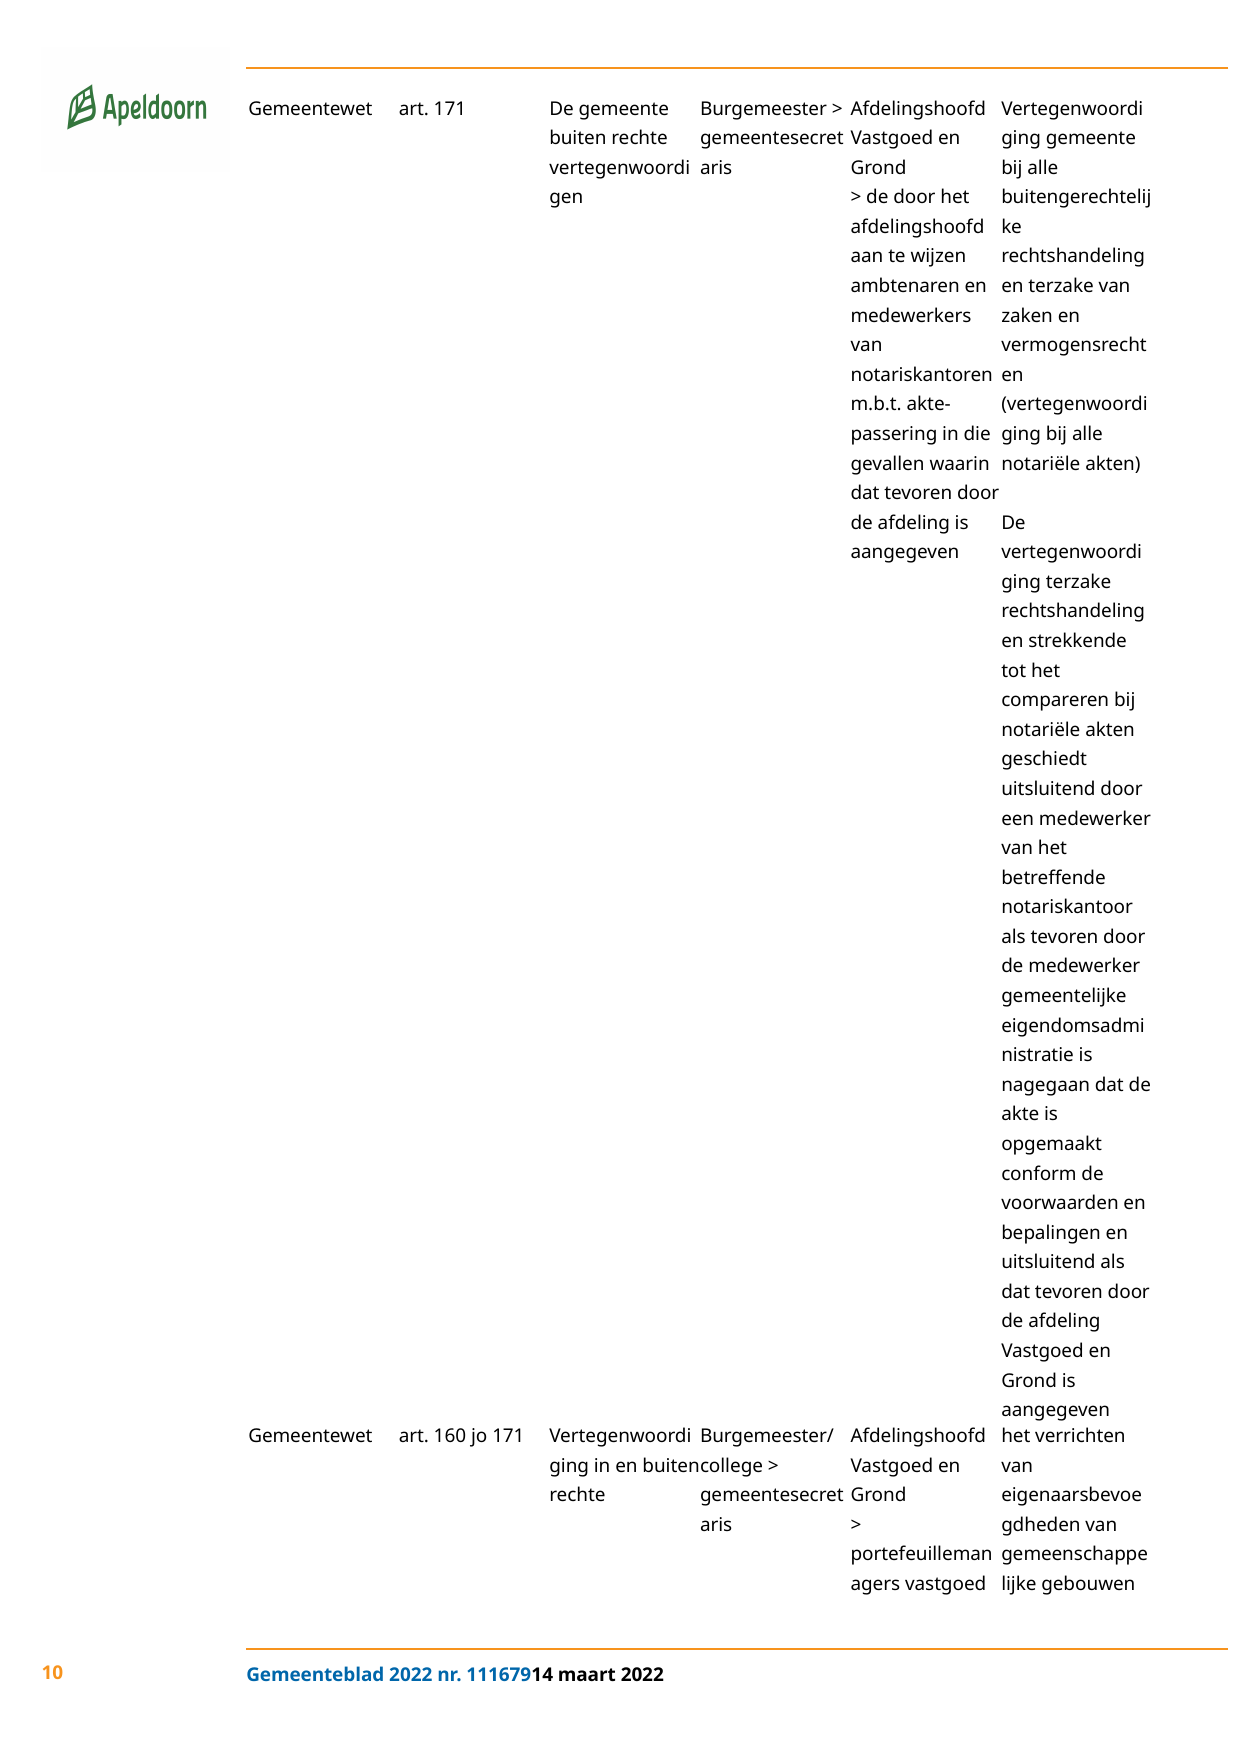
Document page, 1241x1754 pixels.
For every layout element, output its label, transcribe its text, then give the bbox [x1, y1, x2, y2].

table_cell art. 160 jo 171 [399, 1422, 549, 1596]
table_cell het verrichten van eigenaarsbevoegdheden van gemeenschappelijke gebouwen [1001, 1422, 1152, 1596]
table_cell Vertegenwoordiging gemeente bij alle buitengerechtelijke rechtshandelingen terzake van zaken en vermogensrechten (vertegenwoordiging bij alle notariële akten) De vertegenwoordiging terzake rechtshandelingen strekkende tot het compareren bij notariële akten geschiedt uitsluitend door een medewerker van het betreffende notariskantoor als tevoren door de medewerker gemeentelijke eigendomsadministratie is nagegaan dat de akte is opgemaakt conform de voorwaarden en bepalingen en uitsluitend als dat tevoren door de afdeling Vastgoed en Grond is aangegeven [1001, 95, 1152, 1422]
table_cell Gemeentewet [248, 95, 398, 1422]
table_cell Burgemeester > gemeentesecretaris [700, 95, 850, 1422]
table_cell Vertegenwoordiging in en buiten rechte [549, 1422, 700, 1596]
table_cell Gemeentewet [248, 1422, 398, 1596]
table_cell Burgemeester/ college > gemeentesecretaris [700, 1422, 850, 1596]
table_cell art. 171 [399, 95, 549, 1422]
picture [41, 47, 231, 172]
table_cell Afdelingshoofd Vastgoed en Grond > de door het afdelingshoofd aan te wijzen ambtenaren en medewerkers van notariskantoren m.b.t. akte-passering in die gevallen waarin dat tevoren door de afdeling is aangegeven [850, 95, 1001, 1422]
table_cell Afdelingshoofd Vastgoed en Grond > portefeuillemanagers vastgoed [850, 1422, 1001, 1596]
table_cell De gemeente buiten rechte vertegenwoordigen [549, 95, 700, 1422]
